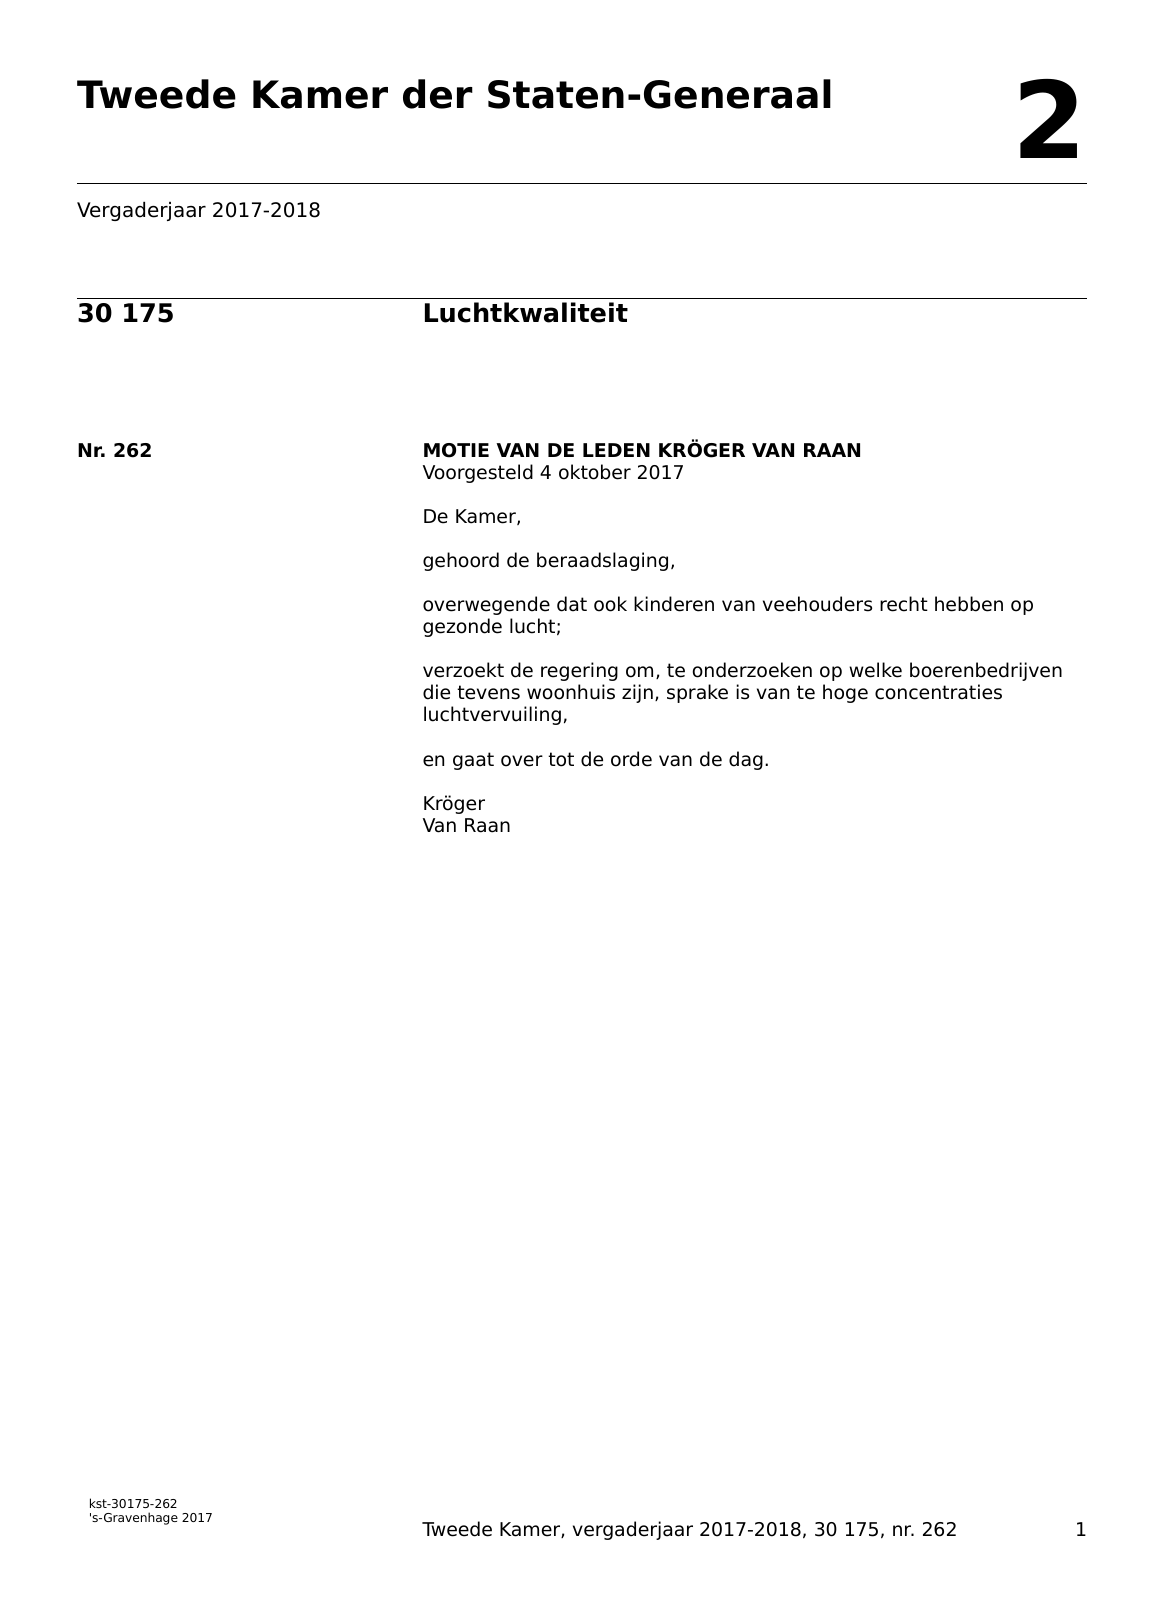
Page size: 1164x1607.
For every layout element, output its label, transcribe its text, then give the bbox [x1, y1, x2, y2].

text Kröger [422, 793, 1087, 814]
text 's-Gravenhage 2017 [88, 1511, 323, 1525]
subtitle Nr. 262 MOTIE VAN DE LEDEN KRÖGER VAN RAAN [77, 440, 1087, 462]
text De Kamer, [422, 506, 1087, 528]
text overwegende dat ook kinderen van veehouders recht hebben op gezonde lucht; [422, 594, 1087, 638]
text kst-30175-262 [88, 1497, 323, 1511]
subtitle 30 175 Luchtkwaliteit [77, 299, 1087, 329]
table_cell Vergaderjaar 2017-2018 [77, 184, 1087, 298]
text verzoekt de regering om, te onderzoeken op welke boerenbedrijven die tevens woonhuis zijn, sprake is van te hoge concentraties luchtvervuiling, [422, 660, 1087, 726]
table_header 2 [886, 59, 1087, 183]
table_header Tweede Kamer der Staten-Generaal [77, 59, 886, 183]
text en gaat over tot de orde van de dag. [422, 748, 1087, 770]
text gehoord de beraadslaging, [422, 550, 1087, 572]
text Voorgesteld 4 oktober 2017 [422, 462, 1087, 484]
text Van Raan [422, 814, 1087, 837]
